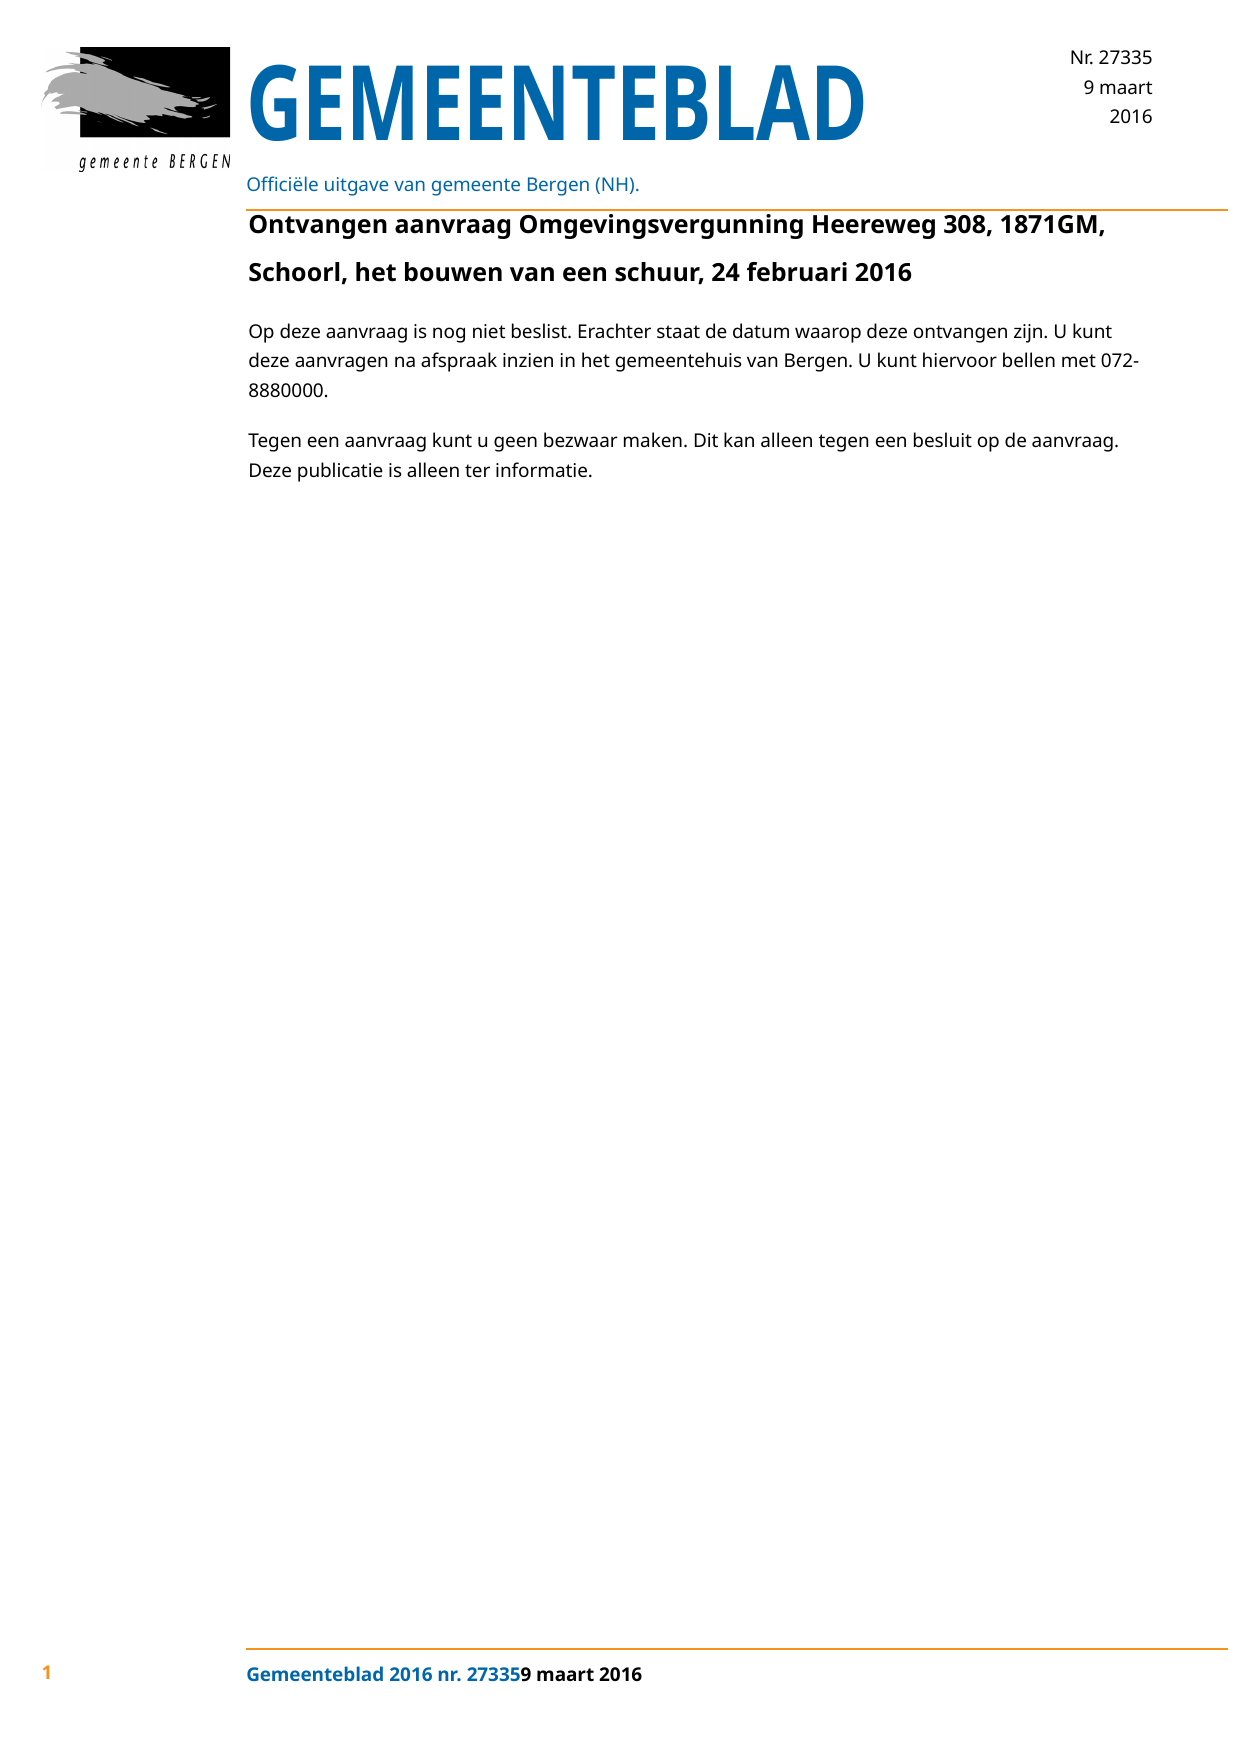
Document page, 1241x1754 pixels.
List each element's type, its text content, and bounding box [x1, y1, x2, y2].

text Op deze aanvraag is nog niet beslist. Erachter staat de datum waarop deze ontvangen zijn. U kunt deze aanvragen na afspraak inzien in het gemeentehuis van Bergen. U kunt hiervoor bellen met 072-8880000. [248, 318, 1152, 403]
text Ontvangen aanvraag Omgevingsvergunning Heereweg 308, 1871GM, Schoorl, het bouwen van een schuur, 24 februari 2016 [248, 211, 1152, 288]
picture [41, 47, 231, 172]
text Tegen een aanvraag kunt u geen bezwaar maken. Dit kan alleen tegen een besluit op de aanvraag. Deze publicatie is alleen ter informatie. [248, 427, 1152, 483]
